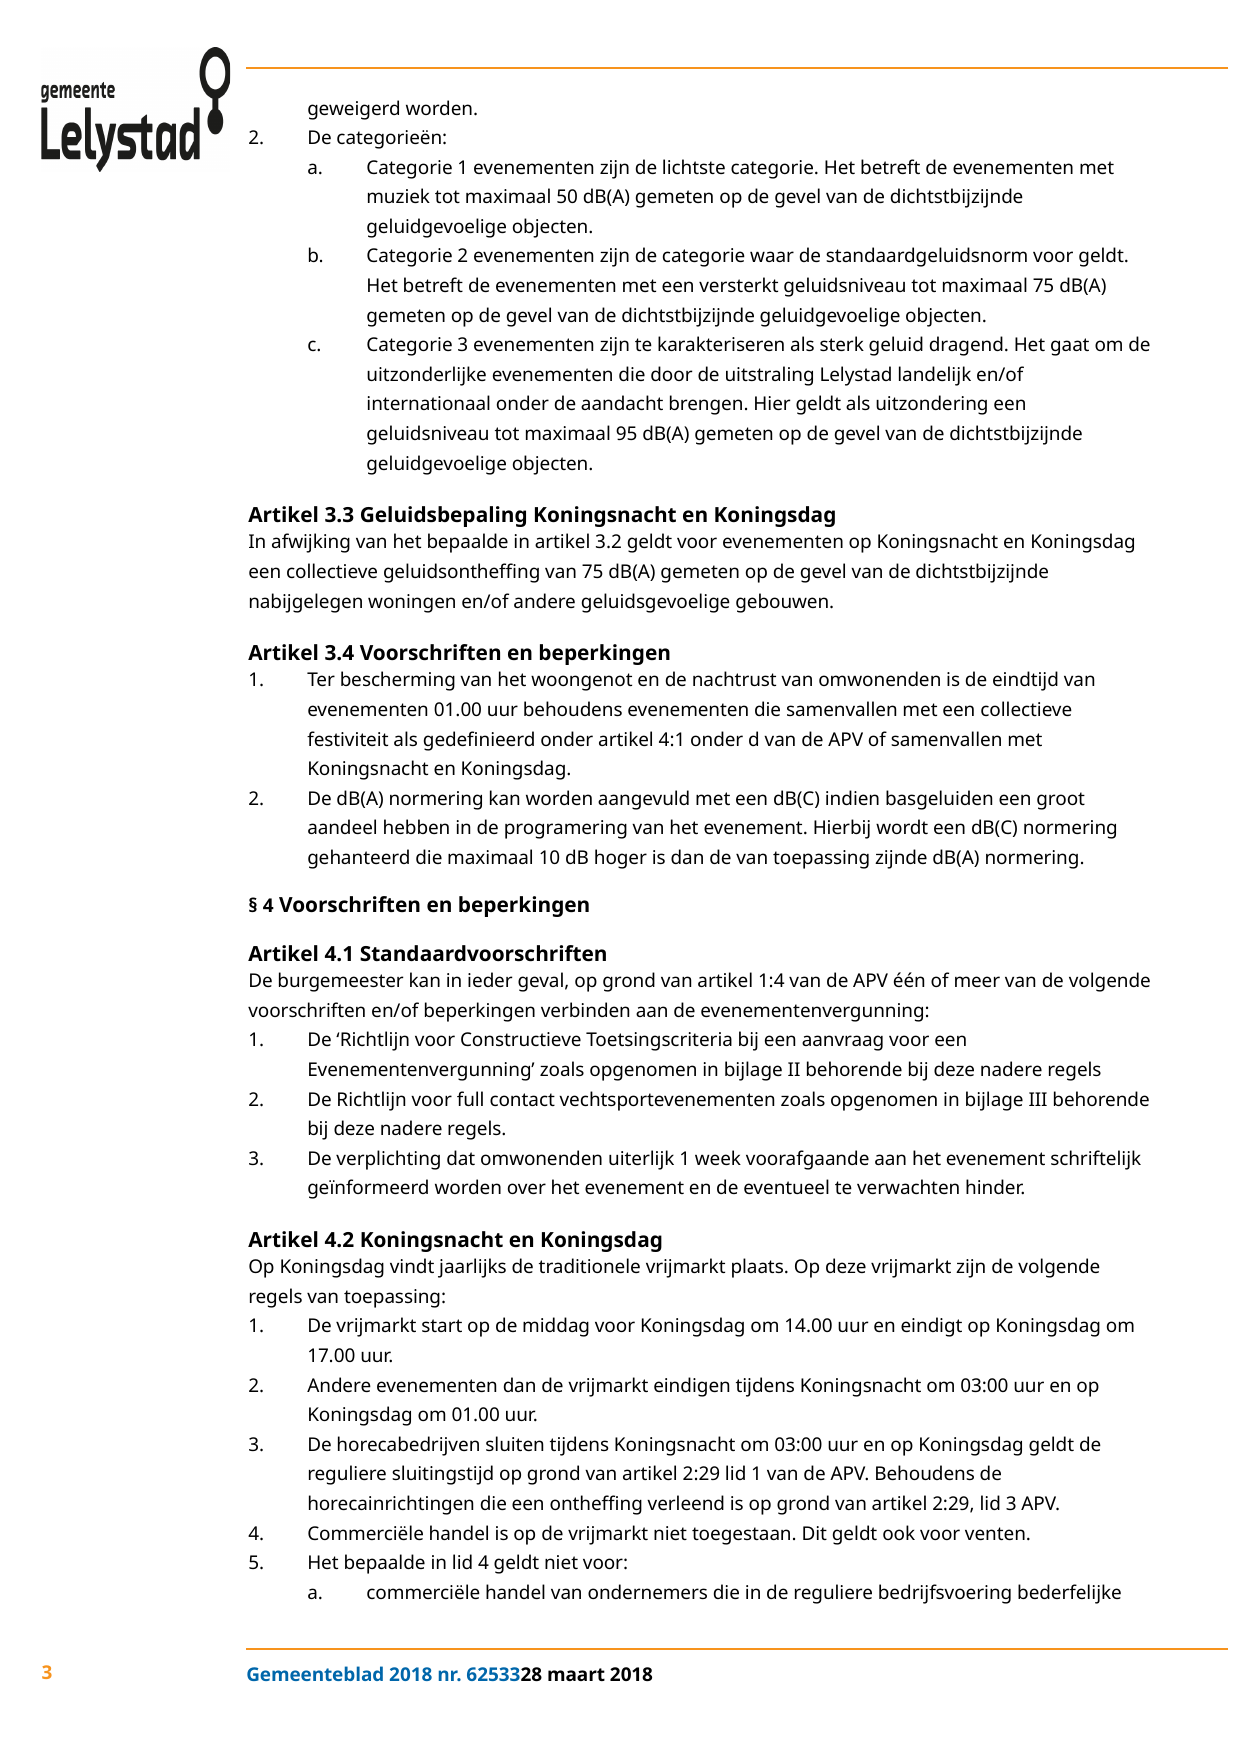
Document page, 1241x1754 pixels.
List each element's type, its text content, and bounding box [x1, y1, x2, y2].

text Artikel 3.4 Voorschriften en beperkingen [248, 638, 1152, 667]
picture [41, 47, 231, 172]
text In afwijking van het bepaalde in artikel 3.2 geldt voor evenementen op Koningsnacht en Koningsdag een collectieve geluidsontheffing van 75 dB(A) gemeten op de gevel van de dichtstbijzijnde nabijgelegen woningen en/of andere geluidsgevoelige gebouwen. [248, 529, 1152, 613]
text § 4 Voorschriften en beperkingen [248, 890, 1152, 918]
list Commerciële handel is op de vrijmarkt niet toegestaan. Dit geldt ook voor venten. [248, 1520, 1152, 1545]
list Het bepaalde in lid 4 geldt niet voor: [248, 1549, 1152, 1575]
list Categorie 2 evenementen zijn de categorie waar de standaardgeluidsnorm voor geldt. Het betreft de evenementen met een versterkt geluidsniveau tot maximaal 75 dB(A) gemeten op de gevel van de dichtstbijzijnde geluidgevoelige objecten. [307, 243, 1152, 328]
list Ter bescherming van het woongenot en de nachtrust van omwonenden is de eindtijd van evenementen 01.00 uur behoudens evenementen die samenvallen met een collectieve festiviteit als gedefinieerd onder artikel 4:1 onder d van de APV of samenvallen met Koningsnacht en Koningsdag. [248, 667, 1152, 781]
list De categorieën: [248, 124, 1152, 150]
text De burgemeester kan in ieder geval, op grond van artikel 1:4 van de APV één of meer van de volgende voorschriften en/of beperkingen verbinden aan de evenementenvergunning: [248, 967, 1152, 1023]
text Artikel 4.1 Standaardvoorschriften [248, 939, 1152, 967]
list Categorie 3 evenementen zijn te karakteriseren als sterk geluid dragend. Het gaat om de uitzonderlijke evenementen die door de uitstraling Lelystad landelijk en/of internationaal onder de aandacht brengen. Hier geldt als uitzondering een geluidsniveau tot maximaal 95 dB(A) gemeten op de gevel van de dichtstbijzijnde geluidgevoelige objecten. [307, 331, 1152, 476]
list geweigerd worden. [248, 95, 1152, 121]
list De vrijmarkt start op de middag voor Koningsdag om 14.00 uur en eindigt op Koningsdag om 17.00 uur. [248, 1313, 1152, 1368]
text Op Koningsdag vindt jaarlijks de traditionele vrijmarkt plaats. Op deze vrijmarkt zijn de volgende regels van toepassing: [248, 1253, 1152, 1309]
list Categorie 1 evenementen zijn de lichtste categorie. Het betreft de evenementen met muziek tot maximaal 50 dB(A) gemeten op de gevel van de dichtstbijzijnde geluidgevoelige objecten. [307, 154, 1152, 239]
list De Richtlijn voor full contact vechtsportevenementen zoals opgenomen in bijlage III behorende bij deze nadere regels. [248, 1086, 1152, 1141]
list De dB(A) normering kan worden aangevuld met een dB(C) indien basgeluiden een groot aandeel hebben in de programering van het evenement. Hierbij wordt een dB(C) normering gehanteerd die maximaal 10 dB hoger is dan de van toepassing zijnde dB(A) normering. [248, 785, 1152, 870]
list De horecabedrijven sluiten tijdens Koningsnacht om 03:00 uur en op Koningsdag geldt de reguliere sluitingstijd op grond van artikel 2:29 lid 1 van de APV. Behoudens de horecainrichtingen die een ontheffing verleend is op grond van artikel 2:29, lid 3 APV. [248, 1431, 1152, 1516]
list De ‘Richtlijn voor Constructieve Toetsingscriteria bij een aanvraag voor een Evenementenvergunning’ zoals opgenomen in bijlage II behorende bij deze nadere regels [248, 1027, 1152, 1082]
list Andere evenementen dan de vrijmarkt eindigen tijdens Koningsnacht om 03:00 uur en op Koningsdag om 01.00 uur. [248, 1372, 1152, 1427]
text Artikel 4.2 Koningsnacht en Koningsdag [248, 1225, 1152, 1253]
list De verplichting dat omwonenden uiterlijk 1 week voorafgaande aan het evenement schriftelijk geïnformeerd worden over het evenement en de eventueel te verwachten hinder. [248, 1145, 1152, 1200]
list commerciële handel van ondernemers die in de reguliere bedrijfsvoering bederfelijke [307, 1579, 1152, 1604]
text Artikel 3.3 Geluidsbepaling Koningsnacht en Koningsdag [248, 500, 1152, 529]
